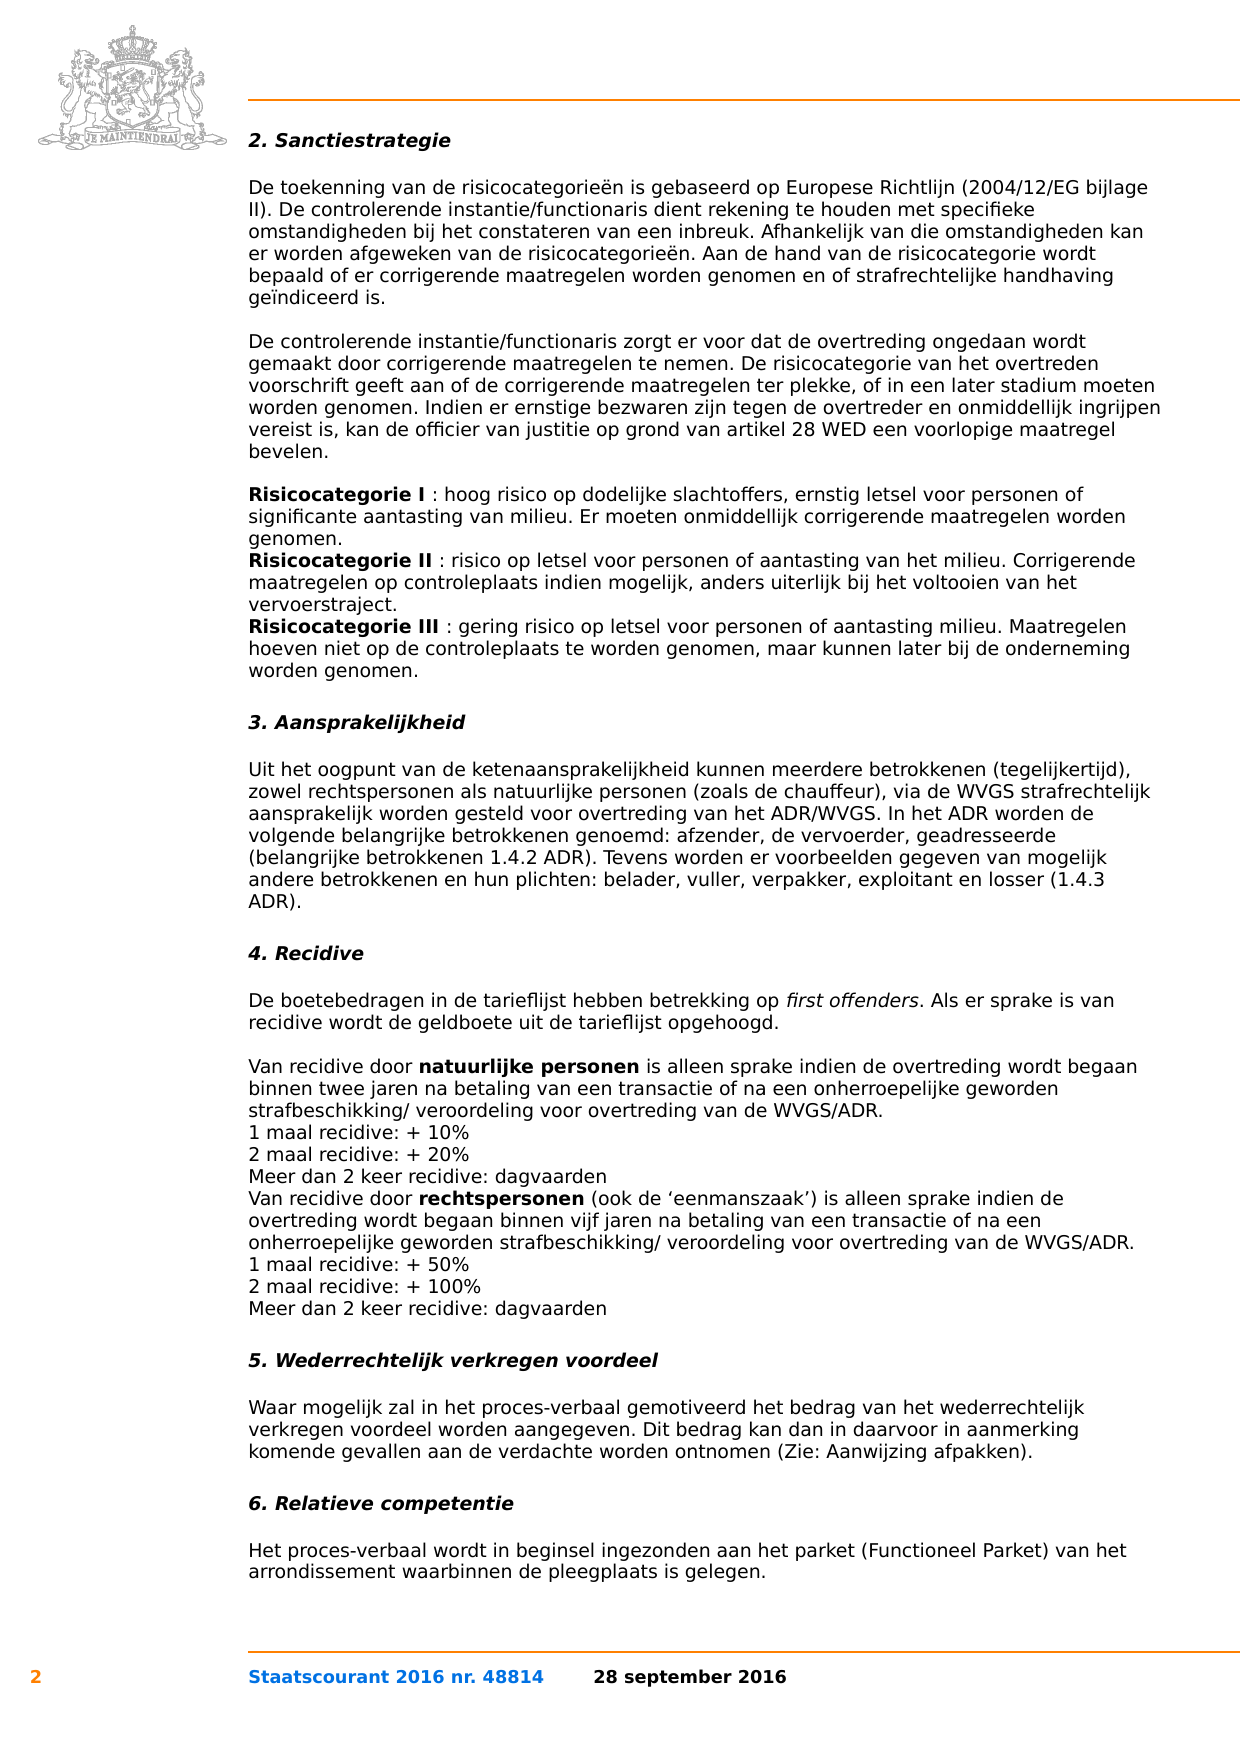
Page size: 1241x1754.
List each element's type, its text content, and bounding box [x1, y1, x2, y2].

picture [38, 25, 227, 150]
text De boetebedragen in de tarieflijst hebben betrekking op first offenders. Als er sprake is van recidive wordt de geldboete uit de tarieflijst opgehoogd. [248, 990, 1163, 1034]
text 1 maal recidive: + 50% [248, 1254, 1163, 1276]
text Uit het oogpunt van de ketenaansprakelijkheid kunnen meerdere betrokkenen (tegelijkertijd), zowel rechtspersonen als natuurlijke personen (zoals de chauffeur), via de WVGS strafrechtelijk aansprakelijk worden gesteld voor overtreding van het ADR/WVGS. In het ADR worden de volgende belangrijke betrokkenen genoemd: afzender, de vervoerder, geadresseerde (belangrijke betrokkenen 1.4.2 ADR). Tevens worden er voorbeelden gegeven van mogelijk andere betrokkenen en hun plichten: belader, vuller, verpakker, exploitant en losser (1.4.3 ADR). [248, 759, 1163, 913]
text 2 maal recidive: + 20% [248, 1144, 1163, 1166]
text De controlerende instantie/functionaris zorgt er voor dat de overtreding ongedaan wordt gemaakt door corrigerende maatregelen te nemen. De risicocategorie van het overtreden voorschrift geeft aan of de corrigerende maatregelen ter plekke, of in een later stadium moeten worden genomen. Indien er ernstige bezwaren zijn tegen de overtreder en onmiddellijk ingrijpen vereist is, kan de officier van justitie op grond van artikel 28 WED een voorlopige maatregel bevelen. [248, 331, 1163, 462]
text Meer dan 2 keer recidive: dagvaarden [248, 1166, 1163, 1188]
text Het proces-verbaal wordt in beginsel ingezonden aan het parket (Functioneel Parket) van het arrondissement waarbinnen de pleegplaats is gelegen. [248, 1539, 1163, 1583]
text Risicocategorie I : hoog risico op dodelijke slachtoffers, ernstig letsel voor personen of significante aantasting van milieu. Er moeten onmiddellijk corrigerende maatregelen worden genomen. [248, 484, 1163, 550]
subtitle 3. Aansprakelijkheid [248, 712, 1163, 734]
subtitle 5. Wederrechtelijk verkregen voordeel [248, 1349, 1163, 1372]
text Risicocategorie II : risico op letsel voor personen of aantasting van het milieu. Corrigerende maatregelen op controleplaats indien mogelijk, anders uiterlijk bij het voltooien van het vervoerstraject. [248, 550, 1163, 616]
subtitle 4. Recidive [248, 943, 1163, 965]
text Waar mogelijk zal in het proces-verbaal gemotiveerd het bedrag van het wederrechtelijk verkregen voordeel worden aangegeven. Dit bedrag kan dan in daarvoor in aanmerking komende gevallen aan de verdachte worden ontnomen (Zie: Aanwijzing afpakken). [248, 1397, 1163, 1462]
text 2 maal recidive: + 100% [248, 1276, 1163, 1298]
text Van recidive door rechtspersonen (ook de ‘eenmanszaak’) is alleen sprake indien de overtreding wordt begaan binnen vijf jaren na betaling van een transactie of na een onherroepelijke geworden strafbeschikking/ veroordeling voor overtreding van de WVGS/ADR. [248, 1188, 1163, 1254]
subtitle 2. Sanctiestrategie [248, 130, 1163, 152]
text Risicocategorie III : gering risico op letsel voor personen of aantasting milieu. Maatregelen hoeven niet op de controleplaats te worden genomen, maar kunnen later bij de onderneming worden genomen. [248, 616, 1163, 682]
text Van recidive door natuurlijke personen is alleen sprake indien de overtreding wordt begaan binnen twee jaren na betaling van een transactie of na een onherroepelijke geworden strafbeschikking/ veroordeling voor overtreding van de WVGS/ADR. [248, 1056, 1163, 1122]
text De toekenning van de risicocategorieën is gebaseerd op Europese Richtlijn (2004/12/EG bijlage II). De controlerende instantie/functionaris dient rekening te houden met specifieke omstandigheden bij het constateren van een inbreuk. Afhankelijk van die omstandigheden kan er worden afgeweken van de risicocategorieën. Aan de hand van de risicocategorie wordt bepaald of er corrigerende maatregelen worden genomen en of strafrechtelijke handhaving geïndiceerd is. [248, 177, 1163, 309]
subtitle 6. Relatieve competentie [248, 1492, 1163, 1514]
text 1 maal recidive: + 10% [248, 1122, 1163, 1144]
text Meer dan 2 keer recidive: dagvaarden [248, 1298, 1163, 1319]
